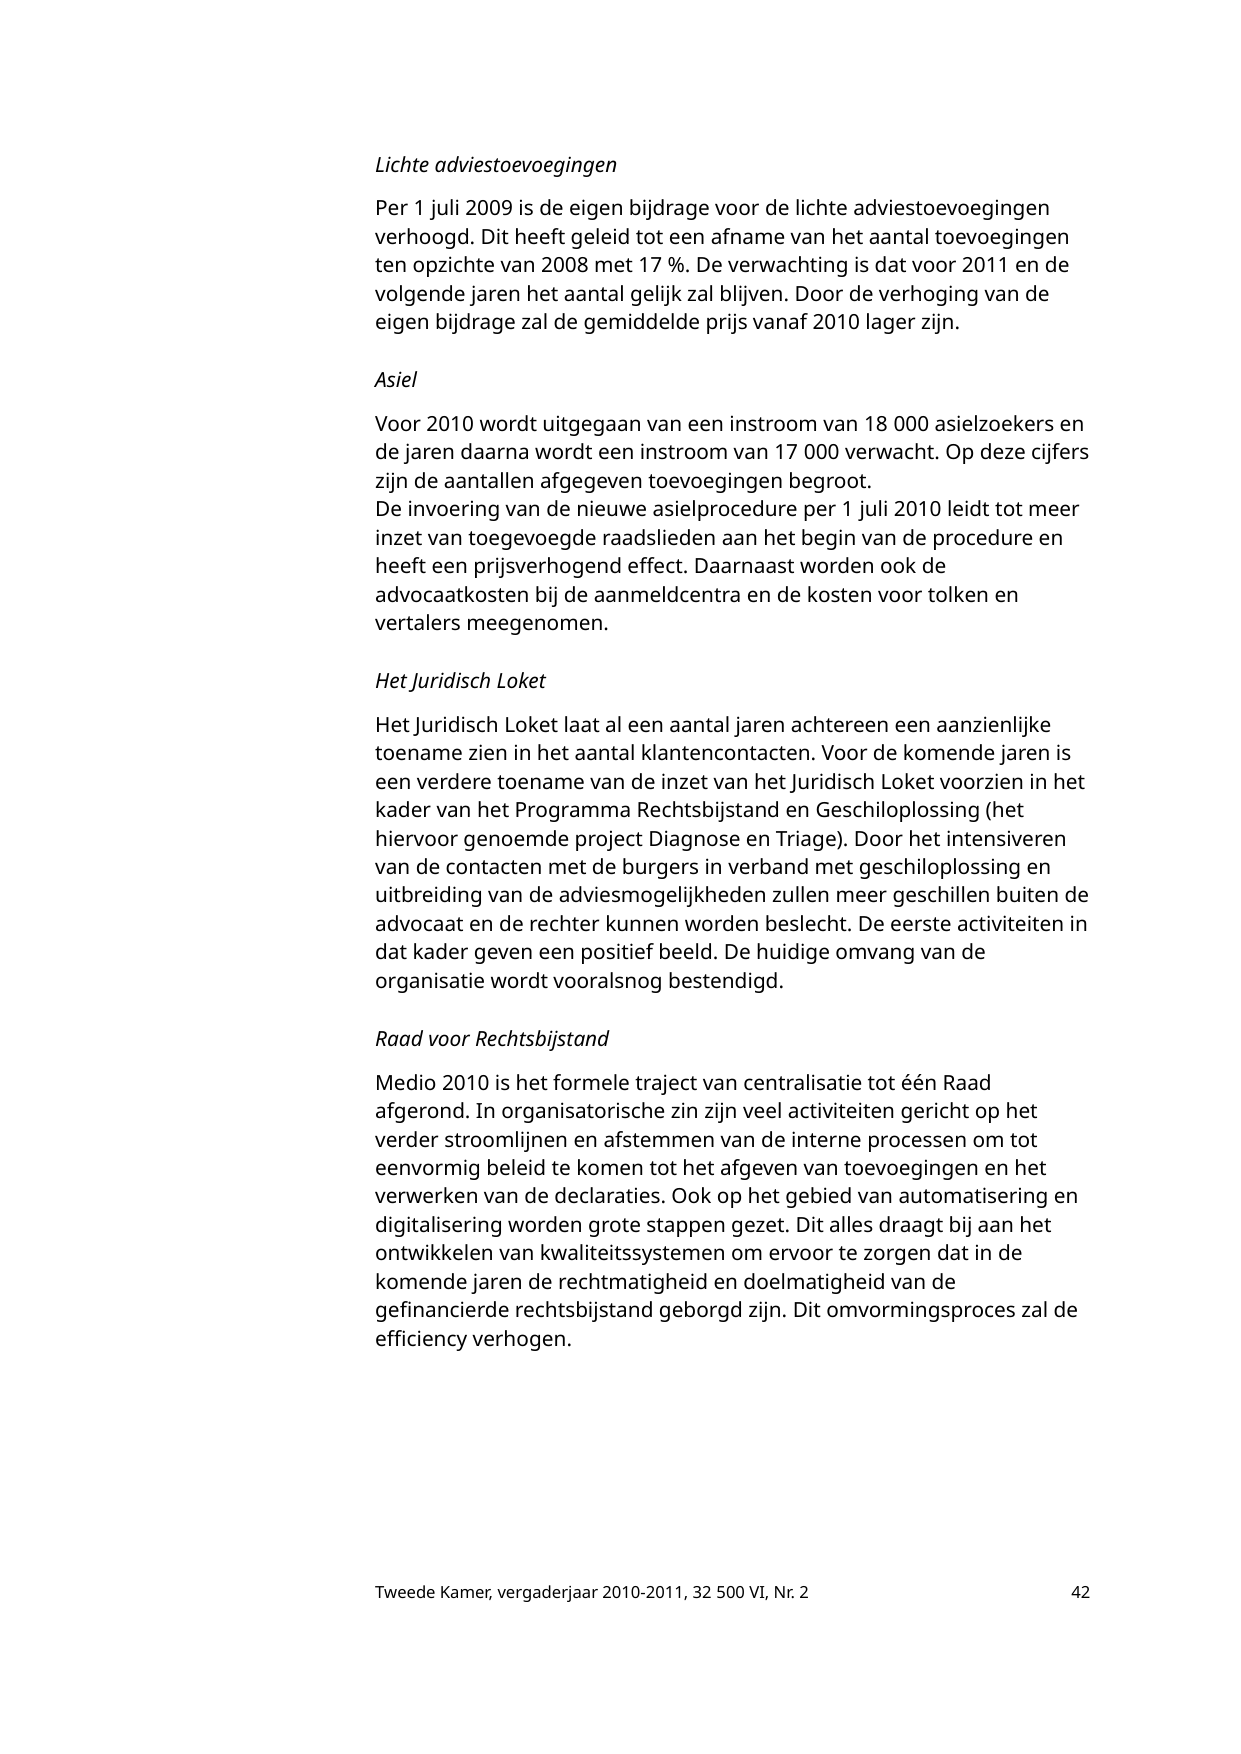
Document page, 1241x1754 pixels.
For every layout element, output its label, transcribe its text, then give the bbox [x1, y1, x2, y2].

text Medio 2010 is het formele traject van centralisatie tot één Raad afgerond. In organisatorische zin zijn veel activiteiten gericht op het verder stroomlijnen en afstemmen van de interne processen om tot eenvormig beleid te komen tot het afgeven van toevoegingen en het verwerken van de declaraties. Ook op het gebied van automatisering en digitalisering worden grote stappen gezet. Dit alles draagt bij aan het ontwikkelen van kwaliteitssystemen om ervoor te zorgen dat in de komende jaren de rechtmatigheid en doelmatigheid van de gefinancierde rechtsbijstand geborgd zijn. Dit omvormingsproces zal de efficiency verhogen. [375, 1068, 1090, 1352]
text Raad voor Rechtsbijstand [375, 1024, 1090, 1053]
text Het Juridisch Loket laat al een aantal jaren achtereen een aanzienlijke toename zien in het aantal klantencontacten. Voor de komende jaren is een verdere toename van de inzet van het Juridisch Loket voorzien in het kader van het Programma Rechtsbijstand en Geschiloplossing (het hiervoor genoemde project Diagnose en Triage). Door het intensiveren van de contacten met de burgers in verband met geschiloplossing en uitbreiding van de adviesmogelijkheden zullen meer geschillen buiten de advocaat en de rechter kunnen worden beslecht. De eerste activiteiten in dat kader geven een positief beeld. De huidige omvang van de organisatie wordt vooralsnog bestendigd. [375, 710, 1090, 994]
text Voor 2010 wordt uitgegaan van een instroom van 18 000 asielzoekers en de jaren daarna wordt een instroom van 17 000 verwacht. Op deze cijfers zijn de aantallen afgegeven toevoegingen begroot. [375, 409, 1090, 494]
text Lichte adviestoevoegingen [375, 150, 1090, 178]
text De invoering van de nieuwe asielprocedure per 1 juli 2010 leidt tot meer inzet van toegevoegde raadslieden aan het begin van de procedure en heeft een prijsverhogend effect. Daarnaast worden ook de advocaatkosten bij de aanmeldcentra en de kosten voor tolken en vertalers meegenomen. [375, 494, 1090, 637]
text Per 1 juli 2009 is de eigen bijdrage voor de lichte adviestoevoegingen verhoogd. Dit heeft geleid tot een afname van het aantal toevoegingen ten opzichte van 2008 met 17 %. De verwachting is dat voor 2011 en de volgende jaren het aantal gelijk zal blijven. Door de verhoging van de eigen bijdrage zal de gemiddelde prijs vanaf 2010 lager zijn. [375, 193, 1090, 336]
text Asiel [375, 366, 1090, 394]
text Het Juridisch Loket [375, 667, 1090, 695]
